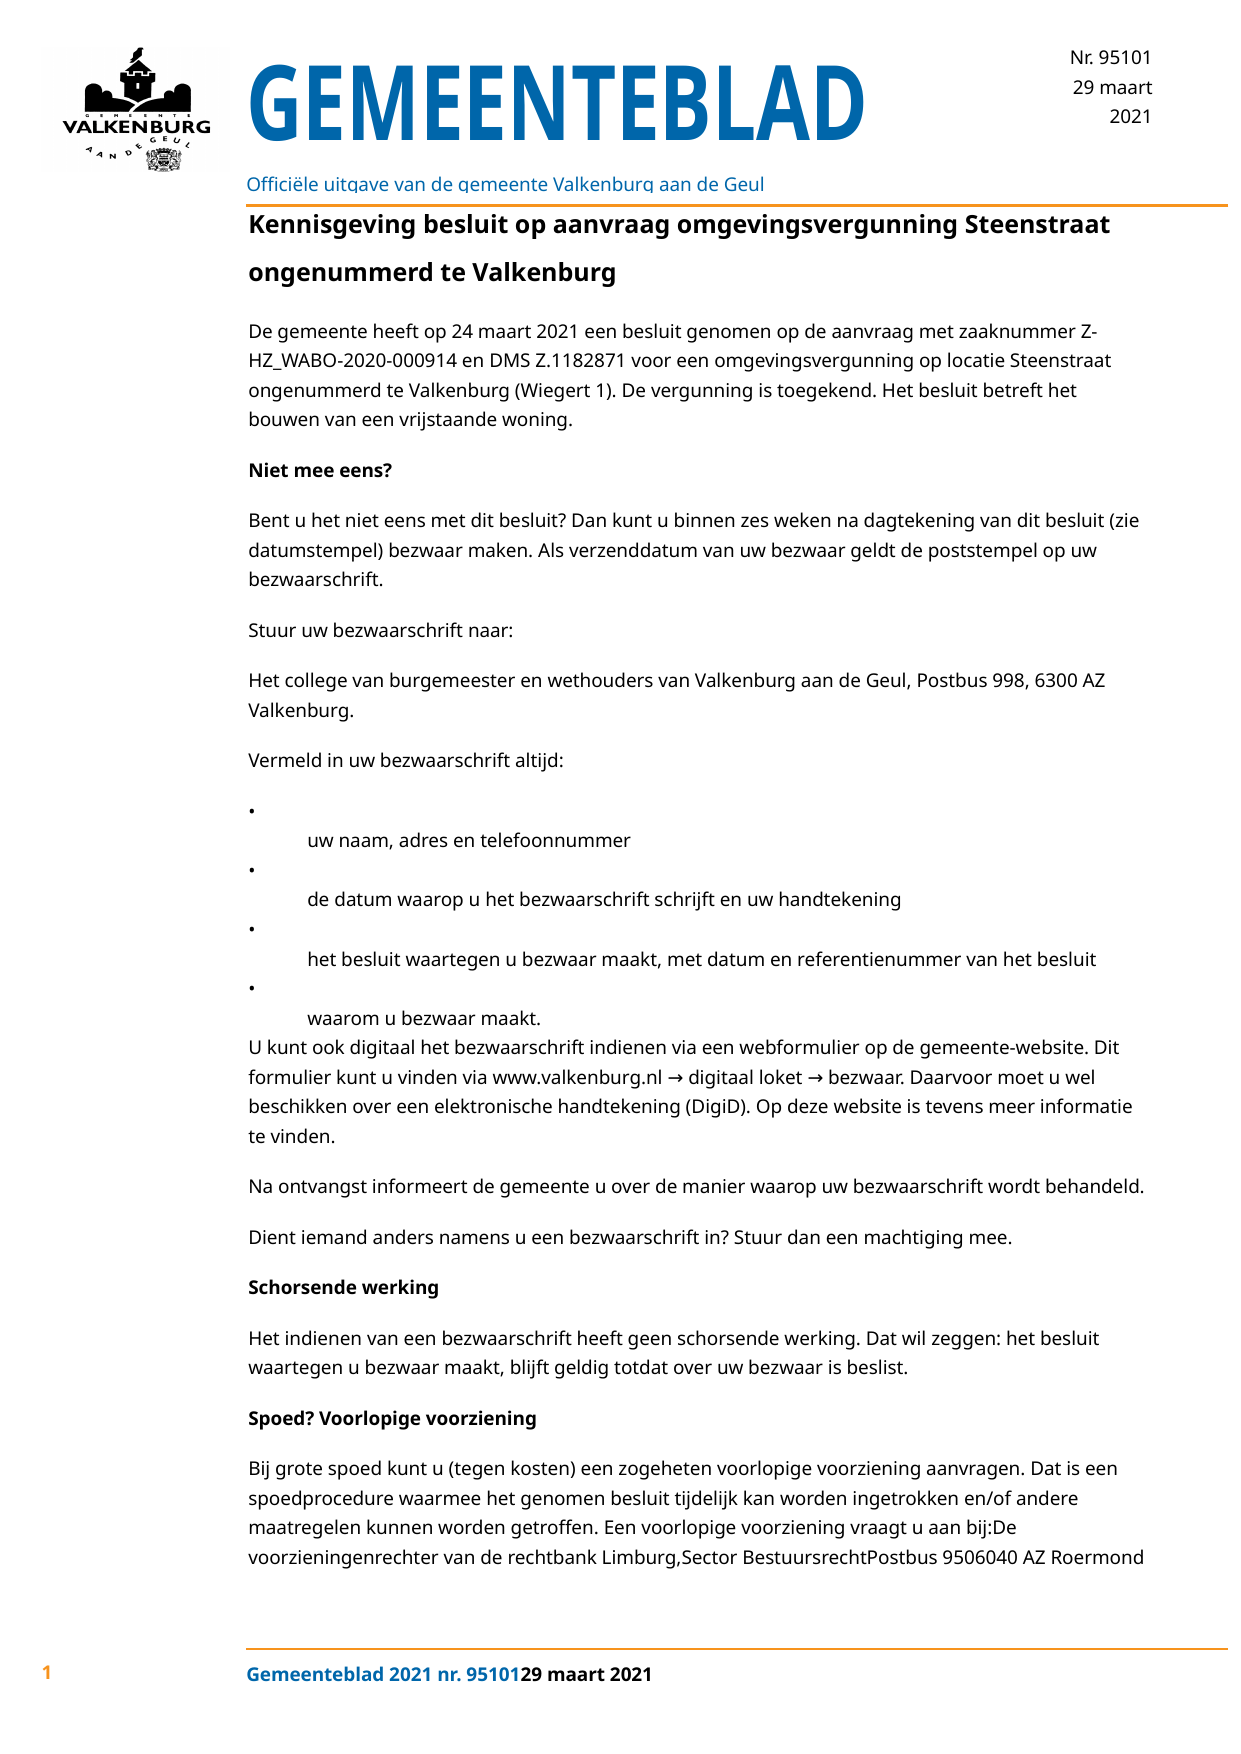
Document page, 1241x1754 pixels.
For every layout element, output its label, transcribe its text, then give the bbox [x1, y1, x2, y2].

list uw naam, adres en telefoonnummer [248, 827, 1152, 853]
picture [41, 47, 231, 172]
text Bent u het niet eens met dit besluit? Dan kunt u binnen zes weken na dagtekening van dit besluit (zie datumstempel) bezwaar maken. Als verzenddatum van uw bezwaar geldt de poststempel op uw bezwaarschrift. [248, 507, 1152, 592]
text Niet mee eens? [248, 457, 1152, 483]
text Stuur uw bezwaarschrift naar: [248, 617, 1152, 643]
text Bij grote spoed kunt u (tegen kosten) een zogeheten voorlopige voorziening aanvragen. Dat is een spoedprocedure waarmee het genomen besluit tijdelijk kan worden ingetrokken en/of andere maatregelen kunnen worden getroffen. Een voorlopige voorziening vraagt u aan bij:De voorzieningenrechter van de rechtbank Limburg,Sector BestuursrechtPostbus 9506040 AZ Roermond [248, 1455, 1152, 1570]
text Het college van burgemeester en wethouders van Valkenburg aan de Geul, Postbus 998, 6300 AZ Valkenburg. [248, 667, 1152, 723]
text De gemeente heeft op 24 maart 2021 een besluit genomen op de aanvraag met zaaknummer Z-HZ_WABO-2020-000914 en DMS Z.1182871 voor een omgevingsvergunning op locatie Steenstraat ongenummerd te Valkenburg (Wiegert 1). De vergunning is toegekend. Het besluit betreft het bouwen van een vrijstaande woning. [248, 318, 1152, 432]
text U kunt ook digitaal het bezwaarschrift indienen via een webformulier op de gemeente-website. Dit formulier kunt u vinden via www.valkenburg.nl → digitaal loket → bezwaar. Daarvoor moet u wel beschikken over een elektronische handtekening (DigiD). Op deze website is tevens meer informatie te vinden. [248, 1034, 1152, 1149]
text Kennisgeving besluit op aanvraag omgevingsvergunning Steenstraat ongenummerd te Valkenburg [248, 207, 1152, 288]
text Na ontvangst informeert de gemeente u over de manier waarop uw bezwaarschrift wordt behandeld. [248, 1174, 1152, 1199]
text Dient iemand anders namens u een bezwaarschrift in? Stuur dan een machtiging mee. [248, 1224, 1152, 1250]
text Schorsende werking [248, 1274, 1152, 1300]
list waarom u bezwaar maakt. [248, 1005, 1152, 1031]
list het besluit waartegen u bezwaar maakt, met datum en referentienummer van het besluit [248, 946, 1152, 972]
list de datum waarop u het bezwaarschrift schrijft en uw handtekening [248, 887, 1152, 912]
text Vermeld in uw bezwaarschrift altijd: [248, 747, 1152, 773]
text Het indienen van een bezwaarschrift heeft geen schorsende werking. Dat wil zeggen: het besluit waartegen u bezwaar maakt, blijft geldig totdat over uw bezwaar is beslist. [248, 1325, 1152, 1380]
text Spoed? Voorlopige voorziening [248, 1405, 1152, 1431]
